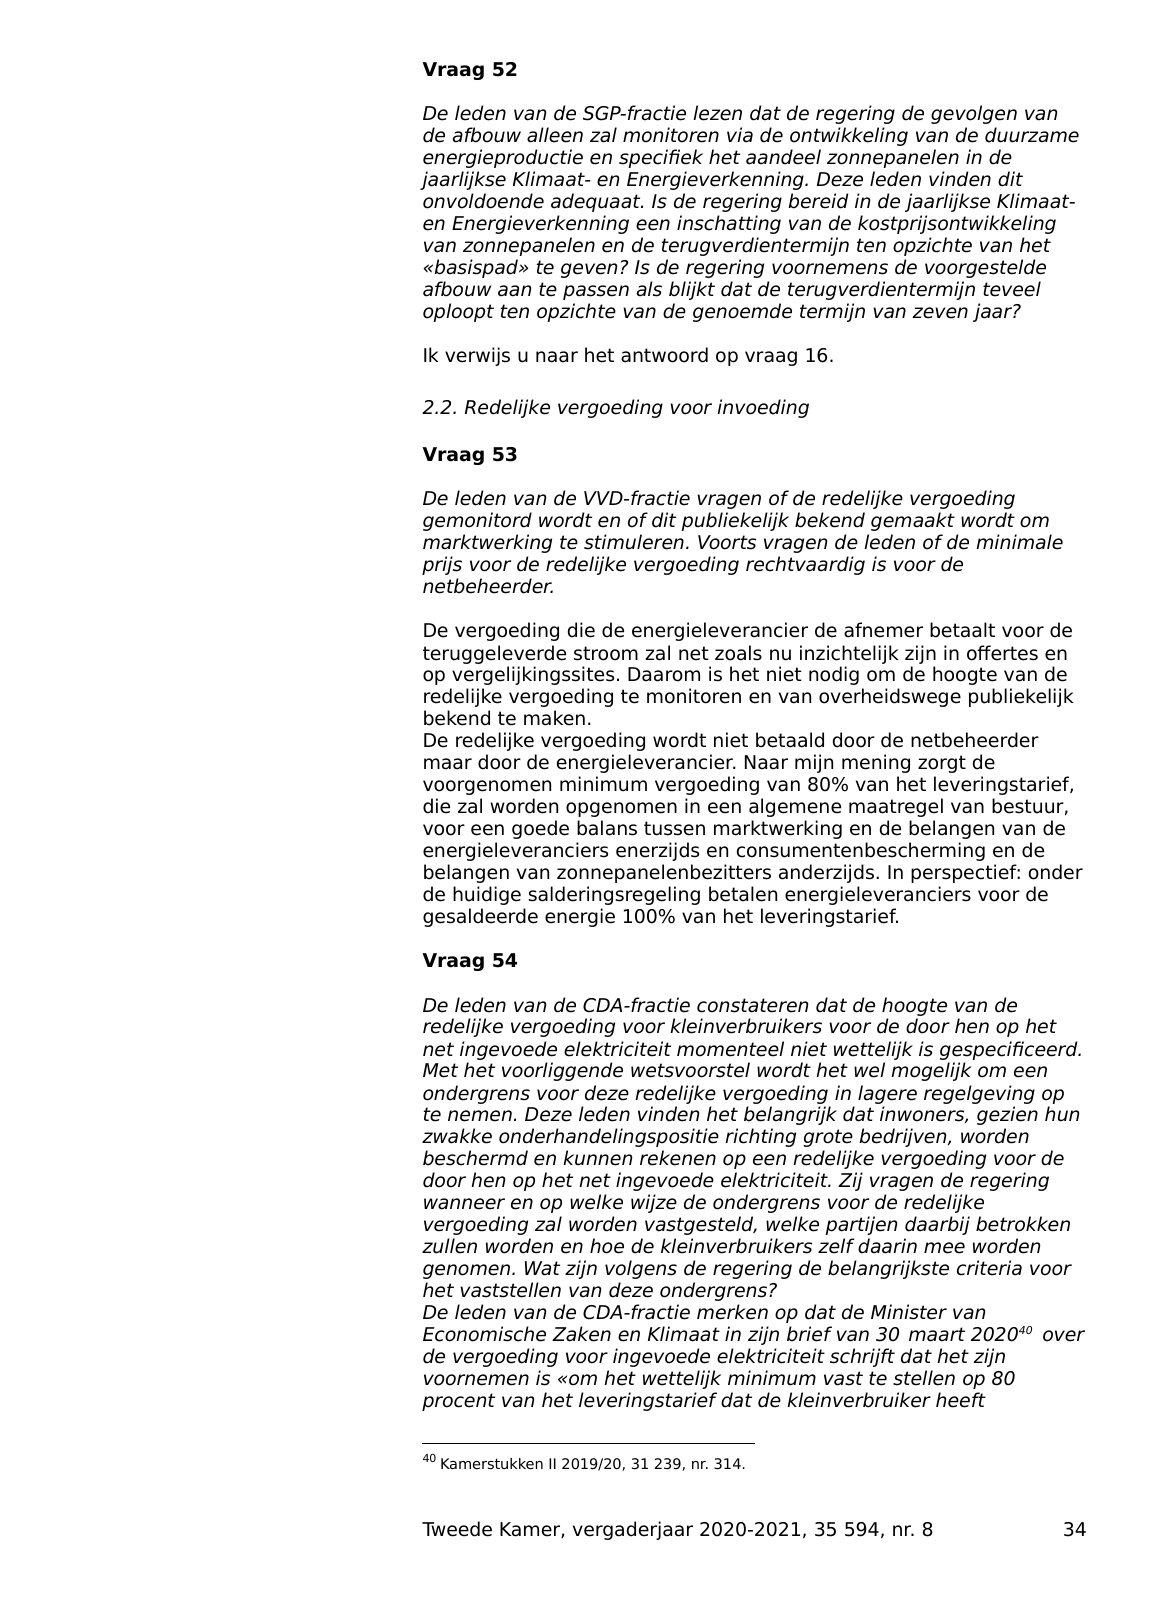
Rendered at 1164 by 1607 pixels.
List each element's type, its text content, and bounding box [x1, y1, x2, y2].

subtitle 2.2. Redelijke vergoeding voor invoeding [422, 397, 1087, 419]
text De leden van de VVD-fractie vragen of de redelijke vergoeding gemonitord wordt en of dit publiekelijk bekend gemaakt wordt om marktwerking te stimuleren. Voorts vragen de leden of de minimale prijs voor de redelijke vergoeding rechtvaardig is voor de netbeheerder. [422, 488, 1087, 598]
text De leden van de CDA-fractie constateren dat de hoogte van de redelijke vergoeding voor kleinverbruikers voor de door hen op het net ingevoede elektriciteit momenteel niet wettelijk is gespecificeerd. Met het voorliggende wetsvoorstel wordt het wel mogelijk om een ondergrens voor deze redelijke vergoeding in lagere regelgeving op te nemen. Deze leden vinden het belangrijk dat inwoners, gezien hun zwakke onderhandelingspositie richting grote bedrijven, worden beschermd en kunnen rekenen op een redelijke vergoeding voor de door hen op het net ingevoede elektriciteit. Zij vragen de regering wanneer en op welke wijze de ondergrens voor de redelijke vergoeding zal worden vastgesteld, welke partijen daarbij betrokken zullen worden en hoe de kleinverbruikers zelf daarin mee worden genomen. Wat zijn volgens de regering de belangrijkste criteria voor het vaststellen van deze ondergrens? [422, 994, 1087, 1302]
subtitle Vraag 54 [422, 950, 1087, 972]
text De vergoeding die de energieleverancier de afnemer betaalt voor de teruggeleverde stroom zal net zoals nu inzichtelijk zijn in offertes en op vergelijkingssites. Daarom is het niet nodig om de hoogte van de redelijke vergoeding te monitoren en van overheidswege publiekelijk bekend te maken. [422, 620, 1087, 730]
text De leden van de SGP-fractie lezen dat de regering de gevolgen van de afbouw alleen zal monitoren via de ontwikkeling van de duurzame energieproductie en specifiek het aandeel zonnepanelen in de jaarlijkse Klimaat- en Energieverkenning. Deze leden vinden dit onvoldoende adequaat. Is de regering bereid in de jaarlijkse Klimaat- en Energieverkenning een inschatting van de kostprijsontwikkeling van zonnepanelen en de terugverdientermijn ten opzichte van het «basispad» te geven? Is de regering voornemens de voorgestelde afbouw aan te passen als blijkt dat de terugverdientermijn teveel oploopt ten opzichte van de genoemde termijn van zeven jaar? [422, 103, 1087, 323]
subtitle Vraag 52 [422, 59, 1087, 81]
text De leden van de CDA-fractie merken op dat de Minister van Economische Zaken en Klimaat in zijn brief van 30 maart 2020 over de vergoeding voor ingevoede elektriciteit schrijft dat het zijn voornemen is «om het wettelijk minimum vast te stellen op 80 procent van het leveringstarief dat de kleinverbruiker heeft [422, 1302, 1087, 1412]
text Ik verwijs u naar het antwoord op vraag 16. [422, 345, 1087, 367]
text De redelijke vergoeding wordt niet betaald door de netbeheerder maar door de energieleverancier. Naar mijn mening zorgt de voorgenomen minimum vergoeding van 80% van het leveringstarief, die zal worden opgenomen in een algemene maatregel van bestuur, voor een goede balans tussen marktwerking en de belangen van de energieleveranciers enerzijds en consumentenbescherming en de belangen van zonnepanelenbezitters anderzijds. In perspectief: onder de huidige salderingsregeling betalen energieleveranciers voor de gesaldeerde energie 100% van het leveringstarief. [422, 730, 1087, 928]
text Kamerstukken II 2019/20, 31 239, nr. 314. [422, 1452, 1087, 1474]
subtitle Vraag 53 [422, 444, 1087, 466]
